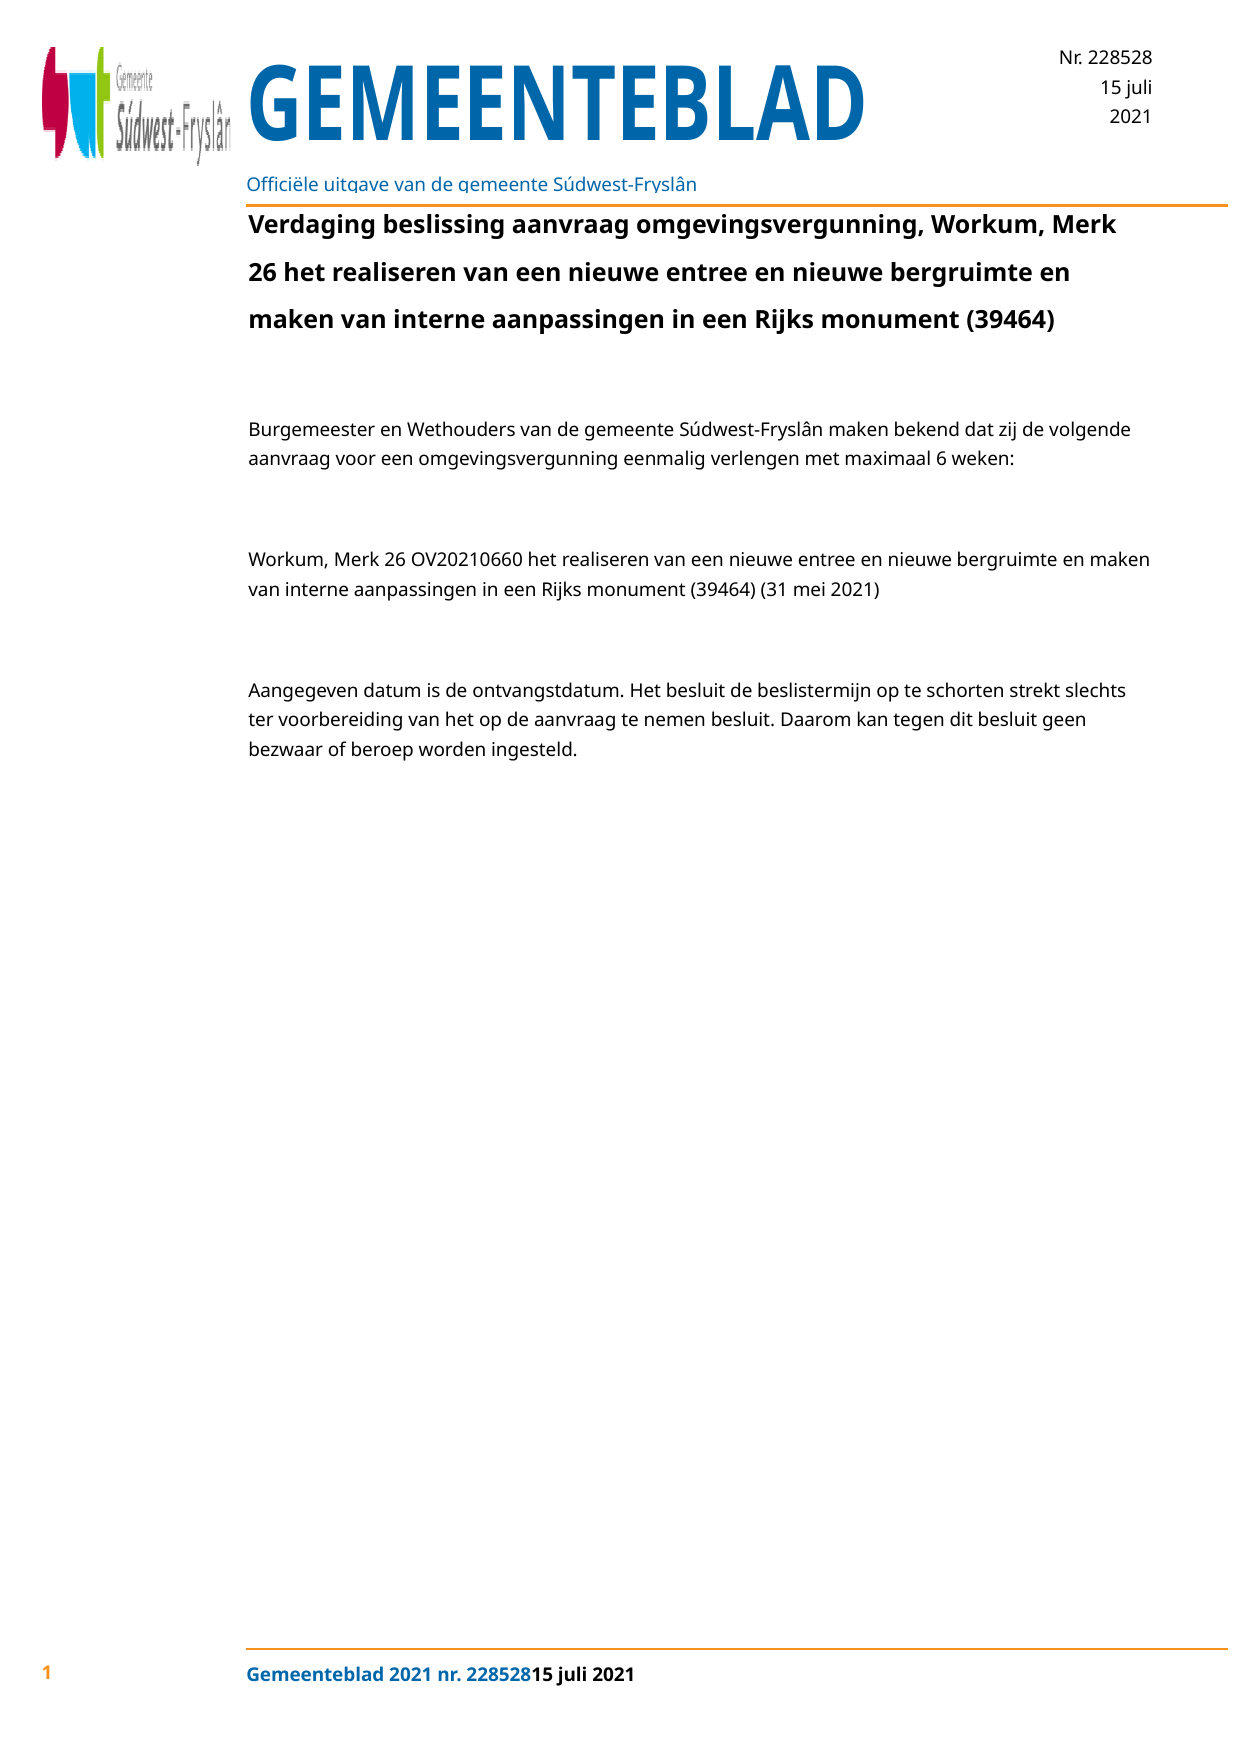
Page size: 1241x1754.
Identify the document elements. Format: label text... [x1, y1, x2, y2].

picture [41, 47, 231, 172]
text Burgemeester en Wethouders van de gemeente Súdwest-Fryslân maken bekend dat zij de volgende aanvraag voor een omgevingsvergunning eenmalig verlengen met maximaal 6 weken: [248, 416, 1152, 471]
text Aangegeven datum is de ontvangstdatum. Het besluit de beslistermijn op te schorten strekt slechts ter voorbereiding van het op de aanvraag te nemen besluit. Daarom kan tegen dit besluit geen bezwaar of beroep worden ingesteld. [248, 677, 1152, 762]
text Workum, Merk 26 OV20210660 het realiseren van een nieuwe entree en nieuwe bergruimte en maken van interne aanpassingen in een Rijks monument (39464) (31 mei 2021) [248, 546, 1152, 602]
text Verdaging beslissing aanvraag omgevingsvergunning, Workum, Merk 26 het realiseren van een nieuwe entree en nieuwe bergruimte en maken van interne aanpassingen in een Rijks monument (39464) [248, 207, 1152, 336]
